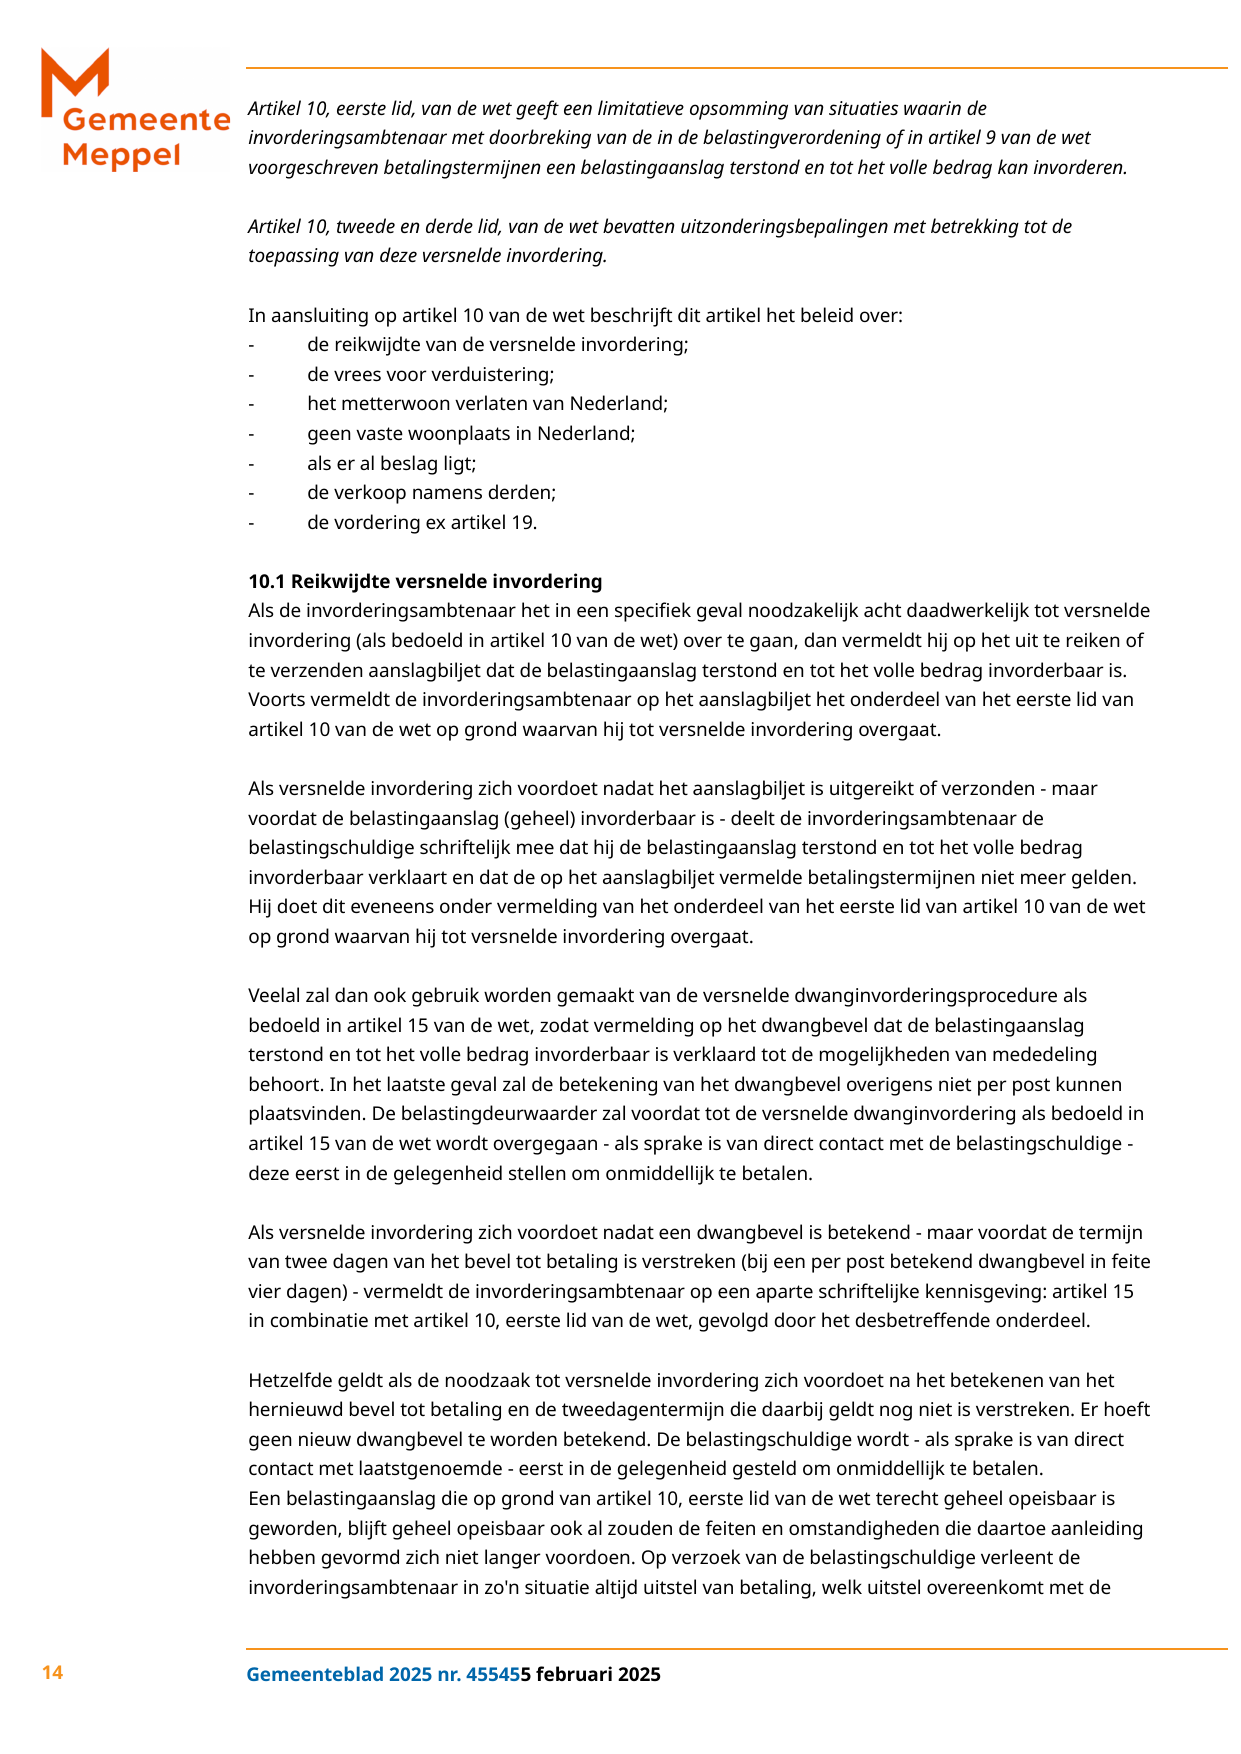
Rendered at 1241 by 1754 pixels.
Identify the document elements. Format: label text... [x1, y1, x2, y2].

text Een belastingaanslag die op grond van artikel 10, eerste lid van de wet terecht geheel opeisbaar is geworden, blijft geheel opeisbaar ook al zouden de feiten en omstandigheden die daartoe aanleiding hebben gevormd zich niet langer voordoen. Op verzoek van de belastingschuldige verleent de invorderingsambtenaar in zo'n situatie altijd uitstel van betaling, welk uitstel overeenkomt met de [248, 1485, 1152, 1600]
list de reikwijdte van de versnelde invordering; [248, 331, 1152, 357]
text In aansluiting op artikel 10 van de wet beschrijft dit artikel het beleid over: [248, 302, 1152, 328]
text Als versnelde invordering zich voordoet nadat een dwangbevel is betekend - maar voordat de termijn van twee dagen van het bevel tot betaling is verstreken (bij een per post betekend dwangbevel in feite vier dagen) - vermeldt de invorderingsambtenaar op een aparte schriftelijke kennisgeving: artikel 15 in combinatie met artikel 10, eerste lid van de wet, gevolgd door het desbetreffende onderdeel. [248, 1219, 1152, 1333]
text Artikel 10, tweede en derde lid, van de wet bevatten uitzonderingsbepalingen met betrekking tot de toepassing van deze versnelde invordering. [248, 213, 1152, 268]
list het metterwoon verlaten van Nederland; [248, 391, 1152, 416]
text Als versnelde invordering zich voordoet nadat het aanslagbiljet is uitgereikt of verzonden - maar voordat de belastingaanslag (geheel) invorderbaar is - deelt de invorderingsambtenaar de belastingschuldige schriftelijk mee dat hij de belastingaanslag terstond en tot het volle bedrag invorderbaar verklaart en dat de op het aanslagbiljet vermelde betalingstermijnen niet meer gelden. Hij doet dit eveneens onder vermelding van het onderdeel van het eerste lid van artikel 10 van de wet op grond waarvan hij tot versnelde invordering overgaat. [248, 775, 1152, 949]
list de vrees voor verduistering; [248, 361, 1152, 387]
text Artikel 10, eerste lid, van de wet geeft een limitatieve opsomming van situaties waarin de invorderingsambtenaar met doorbreking van de in de belastingverordening of in artikel 9 van de wet voorgeschreven betalingstermijnen een belastingaanslag terstond en tot het volle bedrag kan invorderen. [248, 95, 1152, 180]
list geen vaste woonplaats in Nederland; [248, 420, 1152, 446]
list de verkoop namens derden; [248, 479, 1152, 505]
text Als de invorderingsambtenaar het in een specifiek geval noodzakelijk acht daadwerkelijk tot versnelde invordering (als bedoeld in artikel 10 van de wet) over te gaan, dan vermeldt hij op het uit te reiken of te verzenden aanslagbiljet dat de belastingaanslag terstond en tot het volle bedrag invorderbaar is. Voorts vermeldt de invorderingsambtenaar op het aanslagbiljet het onderdeel van het eerste lid van artikel 10 van de wet op grond waarvan hij tot versnelde invordering overgaat. [248, 598, 1152, 742]
text Hetzelfde geldt als de noodzaak tot versnelde invordering zich voordoet na het betekenen van het hernieuwd bevel tot betaling en de tweedagentermijn die daarbij geldt nog niet is verstreken. Er hoeft geen nieuw dwangbevel te worden betekend. De belastingschuldige wordt - als sprake is van direct contact met laatstgenoemde - eerst in de gelegenheid gesteld om onmiddellijk te betalen. [248, 1367, 1152, 1481]
text 10.1 Reikwijdte versnelde invordering [248, 568, 1152, 594]
list als er al beslag ligt; [248, 450, 1152, 476]
picture [41, 47, 231, 172]
list de vordering ex artikel 19. [248, 509, 1152, 535]
text Veelal zal dan ook gebruik worden gemaakt van de versnelde dwanginvorderingsprocedure als bedoeld in artikel 15 van de wet, zodat vermelding op het dwangbevel dat de belastingaanslag terstond en tot het volle bedrag invorderbaar is verklaard tot de mogelijkheden van mededeling behoort. In het laatste geval zal de betekening van het dwangbevel overigens niet per post kunnen plaatsvinden. De belastingdeurwaarder zal voordat tot de versnelde dwanginvordering als bedoeld in artikel 15 van de wet wordt overgegaan - als sprake is van direct contact met de belastingschuldige - deze eerst in de gelegenheid stellen om onmiddellijk te betalen. [248, 982, 1152, 1186]
